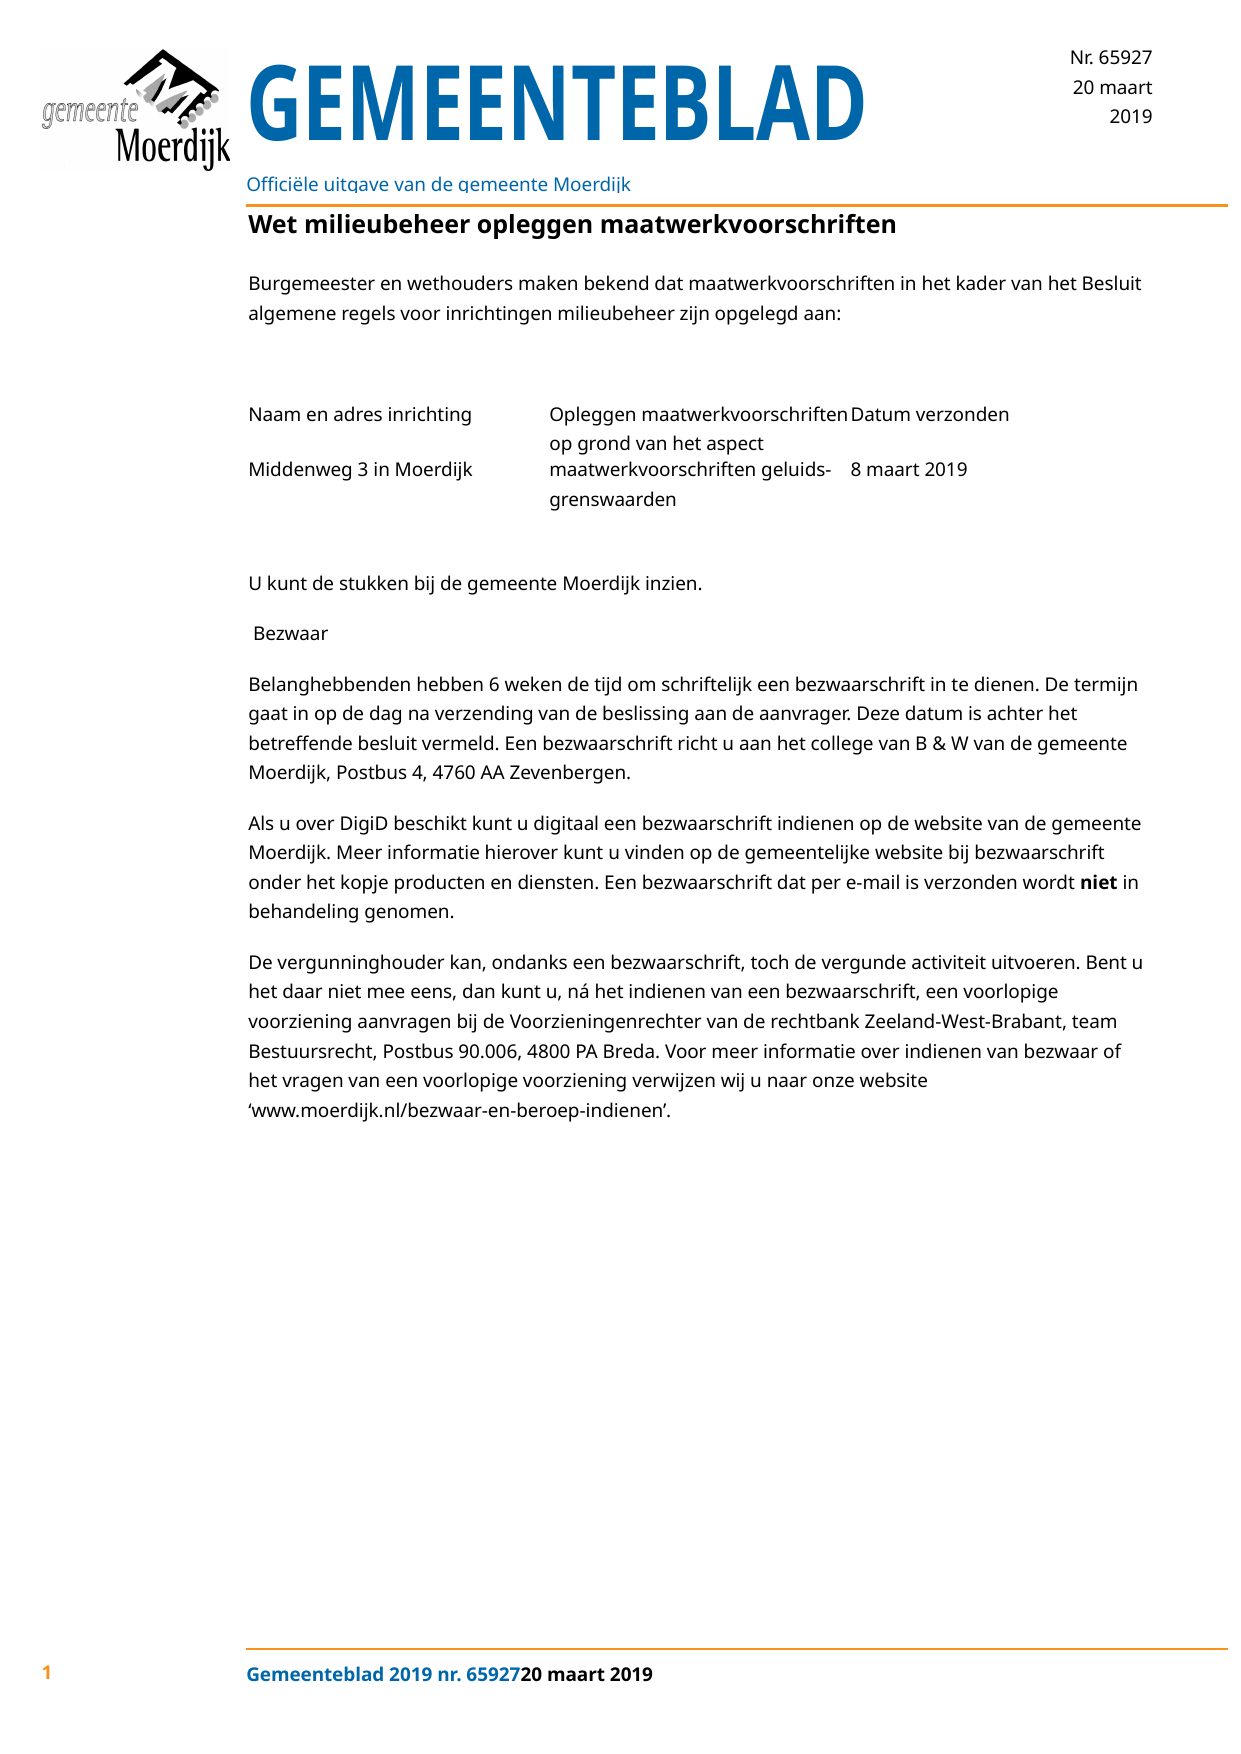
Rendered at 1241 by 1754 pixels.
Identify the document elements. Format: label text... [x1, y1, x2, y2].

table_header Datum verzonden [850, 401, 1152, 456]
table_header Opleggen maatwerkvoorschriften op grond van het aspect [549, 401, 850, 456]
text Als u over DigiD beschikt kunt u digitaal een bezwaarschrift indienen op de website van de gemeente Moerdijk. Meer informatie hierover kunt u vinden op de gemeentelijke website bij bezwaarschrift onder het kopje producten en diensten. Een bezwaarschrift dat per e-mail is verzonden wordt niet in behandeling genomen. [248, 810, 1152, 924]
text U kunt de stukken bij de gemeente Moerdijk inzien. [248, 570, 1152, 596]
text De vergunninghouder kan, ondanks een bezwaarschrift, toch de vergunde activiteit uitvoeren. Bent u het daar niet mee eens, dan kunt u, ná het indienen van een bezwaarschrift, een voorlopige voorziening aanvragen bij de Voorzieningenrechter van de rechtbank Zeeland-West-Brabant, team Bestuursrecht, Postbus 90.006, 4800 PA Breda. Voor meer informatie over indienen van bezwaar of het vragen van een voorlopige voorziening verwijzen wij u naar onze website ‘www.moerdijk.nl/bezwaar-en-beroep-indienen’. [248, 949, 1152, 1123]
text Belanghebbenden hebben 6 weken de tijd om schriftelijk een bezwaarschrift in te dienen. De termijn gaat in op de dag na verzending van de beslissing aan de aanvrager. Deze datum is achter het betreffende besluit vermeld. Een bezwaarschrift richt u aan het college van B & W van de gemeente Moerdijk, Postbus 4, 4760 AA Zevenbergen. [248, 671, 1152, 785]
text Bezwaar [248, 620, 1152, 646]
text Burgemeester en wethouders maken bekend dat maatwerkvoorschriften in het kader van het Besluit algemene regels voor inrichtingen milieubeheer zijn opgelegd aan: [248, 270, 1152, 326]
table_cell Middenweg 3 in Moerdijk [248, 456, 549, 541]
table_cell maatwerkvoorschriften geluids-grenswaarden [549, 456, 850, 541]
table_cell 8 maart 2019 [850, 456, 1152, 541]
table_header Naam en adres inrichting [248, 401, 549, 456]
table_cell [549, 541, 850, 567]
picture [41, 47, 231, 172]
text Wet milieubeheer opleggen maatwerkvoorschriften [248, 207, 1152, 241]
table_cell [248, 541, 549, 567]
table_cell [850, 541, 1152, 567]
